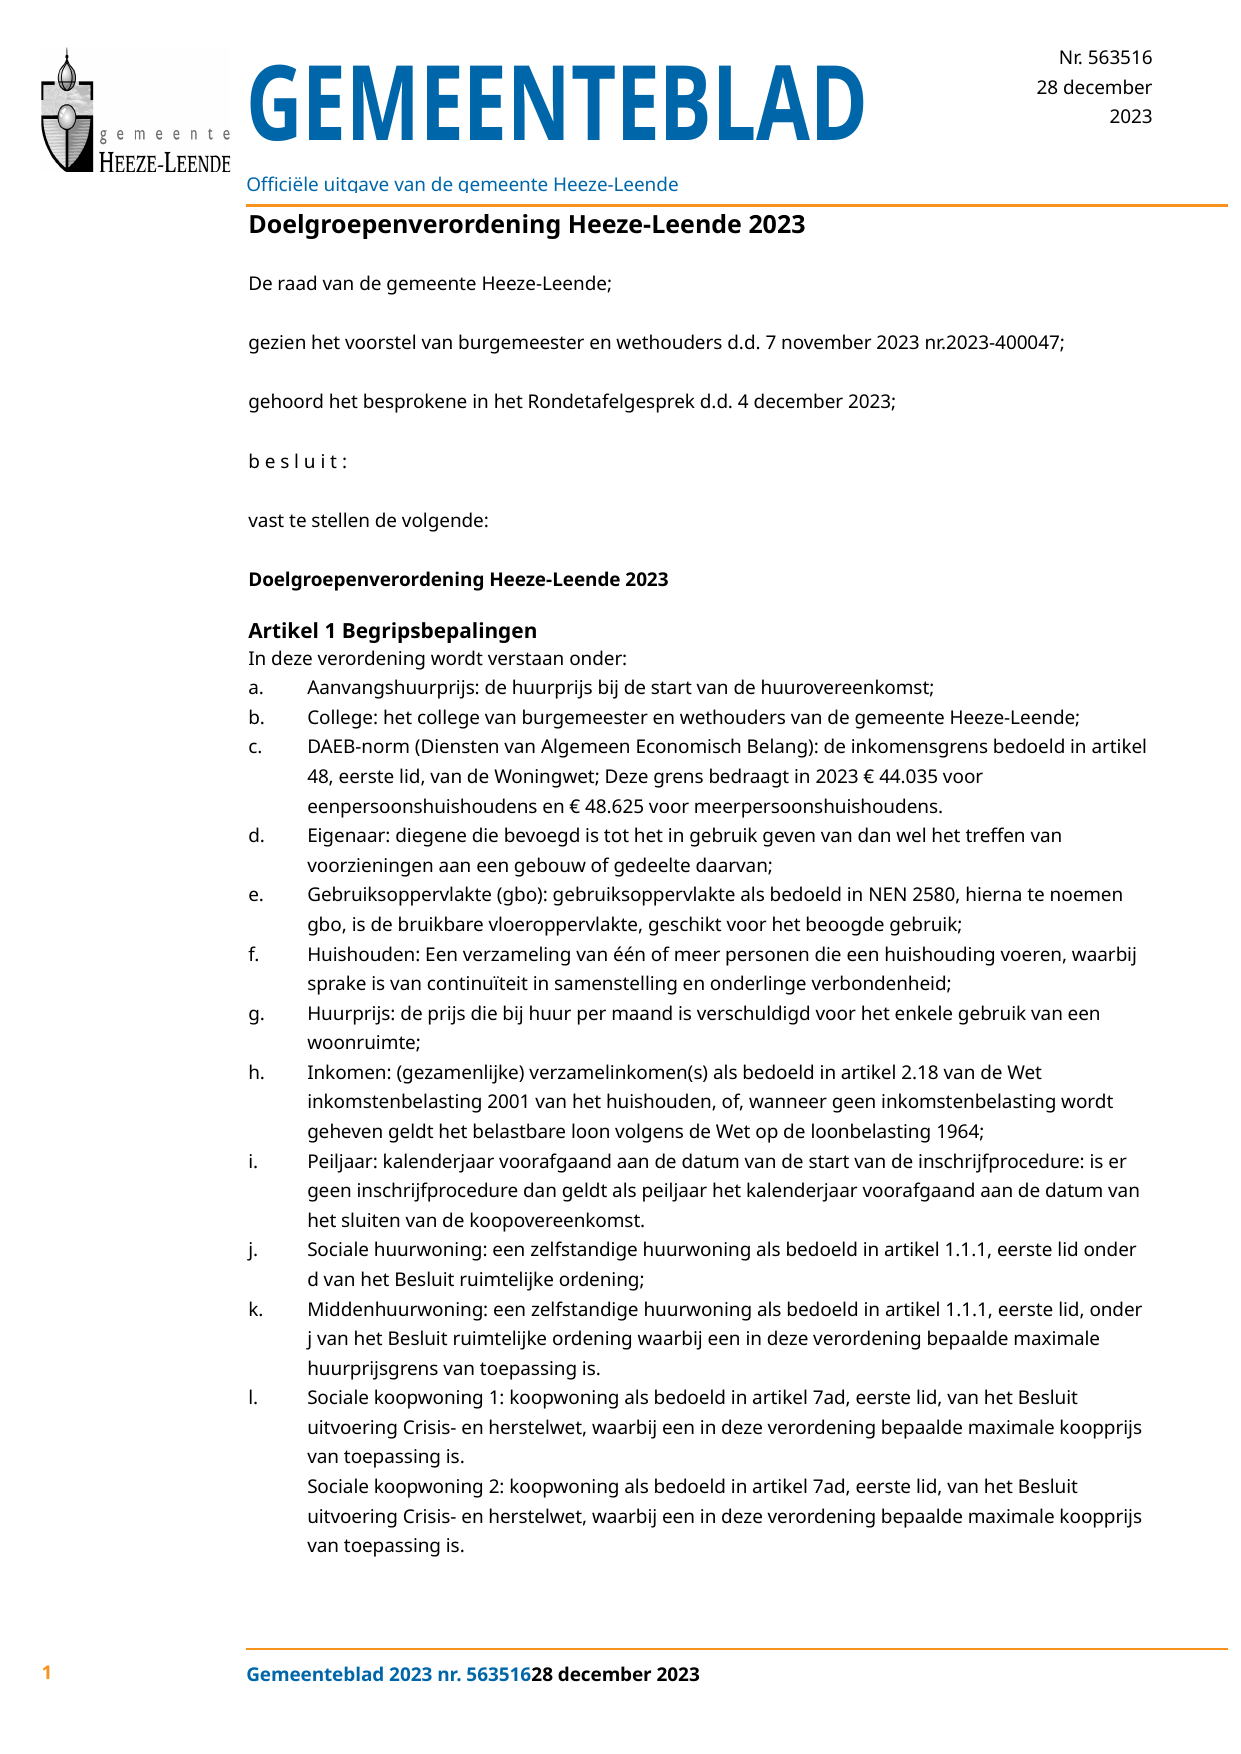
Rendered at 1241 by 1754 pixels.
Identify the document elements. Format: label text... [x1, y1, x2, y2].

list Sociale koopwoning 2: koopwoning als bedoeld in artikel 7ad, eerste lid, van het Besluit uitvoering Crisis- en herstelwet, waarbij een in deze verordening bepaalde maximale koopprijs van toepassing is. [248, 1473, 1152, 1558]
list Peiljaar: kalenderjaar voorafgaand aan de datum van de start van de inschrijfprocedure: is er geen inschrijfprocedure dan geldt als peiljaar het kalenderjaar voorafgaand aan de datum van het sluiten van de koopovereenkomst. [248, 1148, 1152, 1233]
list Inkomen: (gezamenlijke) verzamelinkomen(s) als bedoeld in artikel 2.18 van de Wet inkomstenbelasting 2001 van het huishouden, of, wanneer geen inkomstenbelasting wordt geheven geldt het belastbare loon volgens de Wet op de loonbelasting 1964; [248, 1059, 1152, 1144]
text Doelgroepenverordening Heeze-Leende 2023 [248, 566, 1152, 592]
text gehoord het besprokene in het Rondetafelgesprek d.d. 4 december 2023; [248, 389, 1152, 414]
text In deze verordening wordt verstaan onder: [248, 645, 1152, 671]
list Sociale huurwoning: een zelfstandige huurwoning als bedoeld in artikel 1.1.1, eerste lid onder d van het Besluit ruimtelijke ordening; [248, 1237, 1152, 1292]
list Gebruiksoppervlakte (gbo): gebruiksoppervlakte als bedoeld in NEN 2580, hierna te noemen gbo, is de bruikbare vloeroppervlakte, geschikt voor het beoogde gebruik; [248, 882, 1152, 937]
picture [41, 47, 231, 172]
text b e s l u i t : [248, 448, 1152, 473]
list Huurprijs: de prijs die bij huur per maand is verschuldigd voor het enkele gebruik van een woonruimte; [248, 1000, 1152, 1055]
text vast te stellen de volgende: [248, 507, 1152, 533]
list College: het college van burgemeester en wethouders van de gemeente Heeze-Leende; [248, 704, 1152, 730]
list Aanvangshuurprijs: de huurprijs bij de start van de huurovereenkomst; [248, 674, 1152, 700]
list Sociale koopwoning 1: koopwoning als bedoeld in artikel 7ad, eerste lid, van het Besluit uitvoering Crisis- en herstelwet, waarbij een in deze verordening bepaalde maximale koopprijs van toepassing is. [248, 1384, 1152, 1469]
list Middenhuurwoning: een zelfstandige huurwoning als bedoeld in artikel 1.1.1, eerste lid, onder j van het Besluit ruimtelijke ordening waarbij een in deze verordening bepaalde maximale huurprijsgrens van toepassing is. [248, 1296, 1152, 1381]
text De raad van de gemeente Heeze-Leende; [248, 270, 1152, 296]
text Artikel 1 Begripsbepalingen [248, 617, 1152, 645]
text gezien het voorstel van burgemeester en wethouders d.d. 7 november 2023 nr.2023-400047; [248, 329, 1152, 355]
list Huishouden: Een verzameling van één of meer personen die een huishouding voeren, waarbij sprake is van continuïteit in samenstelling en onderlinge verbondenheid; [248, 941, 1152, 996]
list Eigenaar: diegene die bevoegd is tot het in gebruik geven van dan wel het treffen van voorzieningen aan een gebouw of gedeelte daarvan; [248, 822, 1152, 878]
list DAEB-norm (Diensten van Algemeen Economisch Belang): de inkomensgrens bedoeld in artikel 48, eerste lid, van de Woningwet; Deze grens bedraagt in 2023 € 44.035 voor eenpersoonshuishoudens en € 48.625 voor meerpersoonshuishoudens. [248, 734, 1152, 819]
text Doelgroepenverordening Heeze-Leende 2023 [248, 207, 1152, 241]
